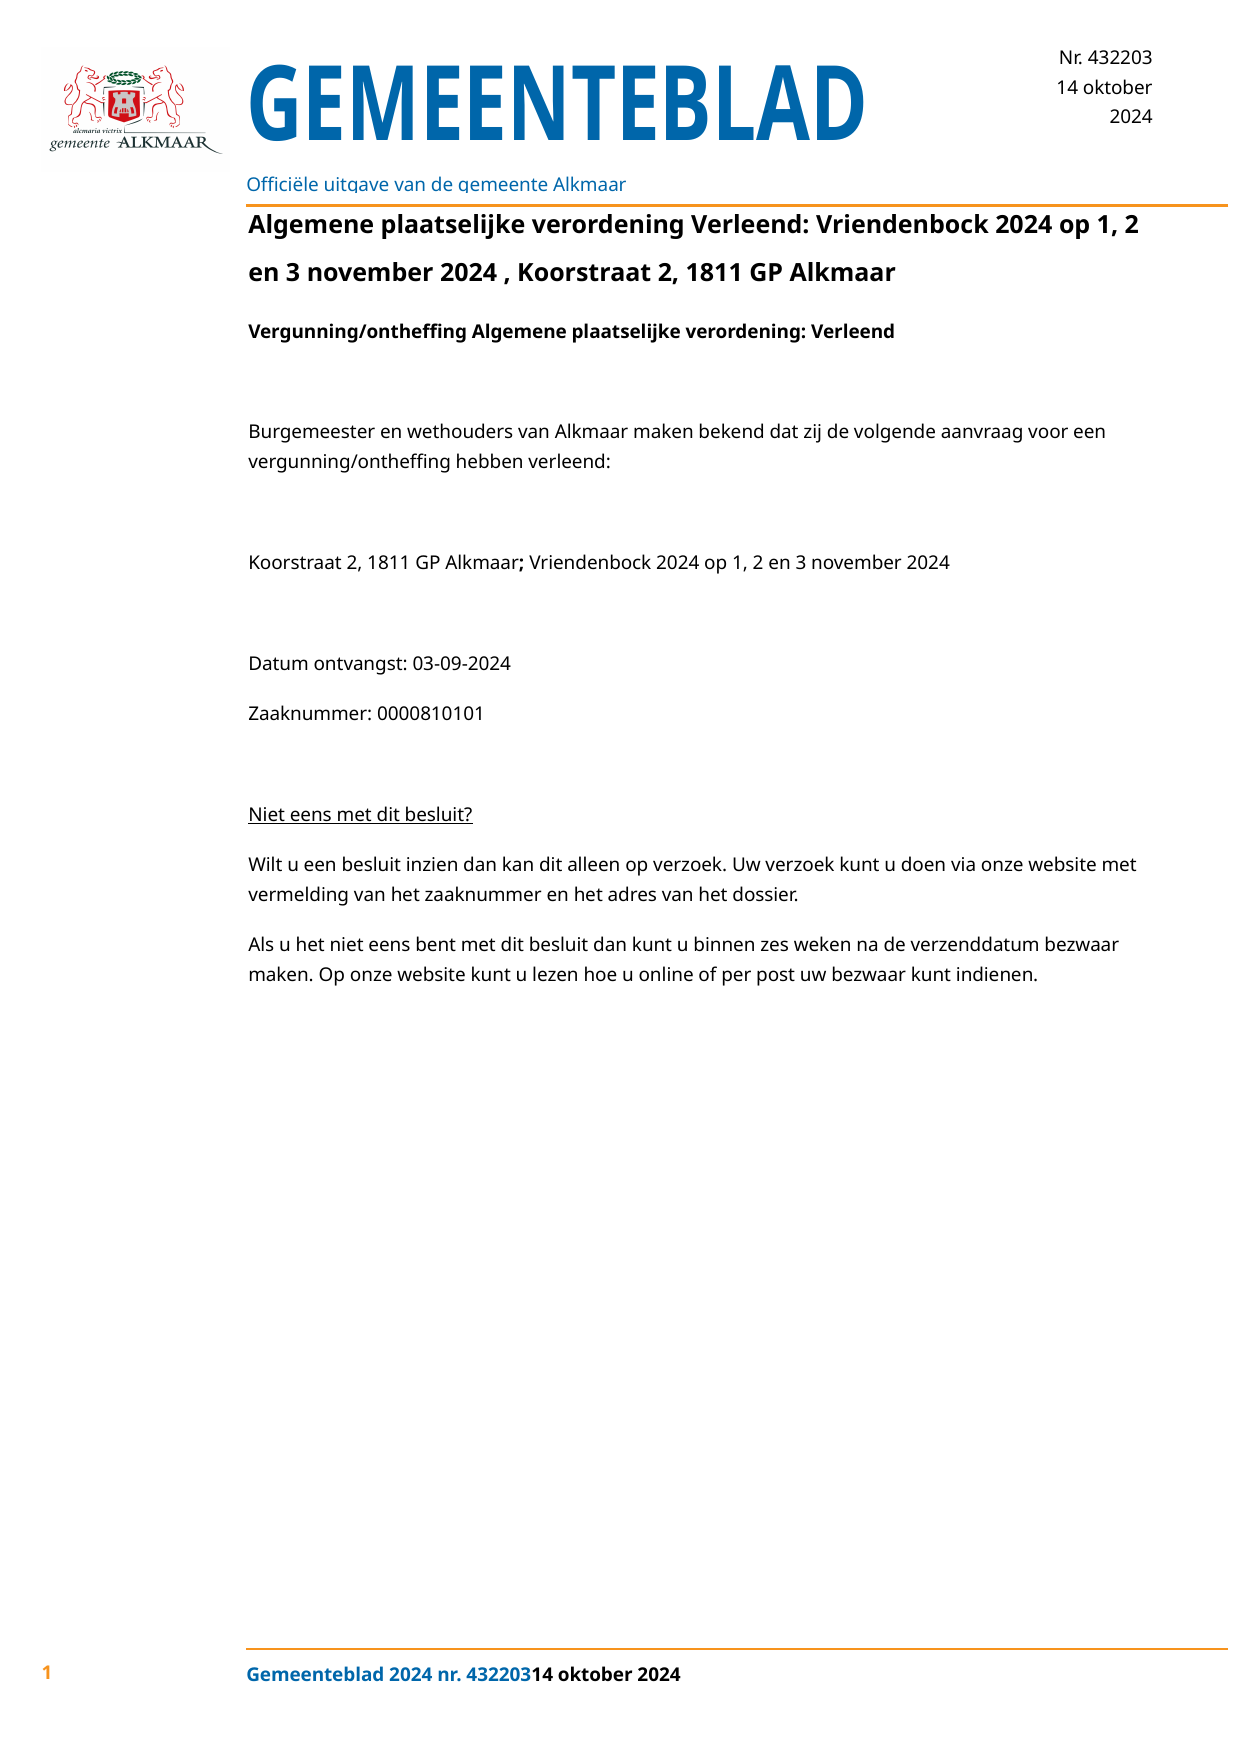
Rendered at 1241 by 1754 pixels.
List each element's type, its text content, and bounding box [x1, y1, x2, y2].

text Datum ontvangst: 03-09-2024 [248, 650, 1152, 676]
text Algemene plaatselijke verordening Verleend: Vriendenbock 2024 op 1, 2 en 3 november 2024 , Koorstraat 2, 1811 GP Alkmaar [248, 207, 1152, 288]
text Als u het niet eens bent met dit besluit dan kunt u binnen zes weken na de verzenddatum bezwaar maken. Op onze website kunt u lezen hoe u online of per post uw bezwaar kunt indienen. [248, 932, 1152, 987]
text Wilt u een besluit inzien dan kan dit alleen op verzoek. Uw verzoek kunt u doen via onze website met vermelding van het zaaknummer en het adres van het dossier. [248, 852, 1152, 907]
text Koorstraat 2, 1811 GP Alkmaar; Vriendenbock 2024 op 1, 2 en 3 november 2024 [248, 549, 1152, 575]
text Niet eens met dit besluit? [248, 801, 1152, 827]
text Burgemeester en wethouders van Alkmaar maken bekend dat zij de volgende aanvraag voor een vergunning/ontheffing hebben verleend: [248, 419, 1152, 474]
picture [41, 47, 231, 172]
text Vergunning/ontheffing Algemene plaatselijke verordening: Verleend [248, 318, 1152, 344]
text Zaaknummer: 0000810101 [248, 700, 1152, 726]
